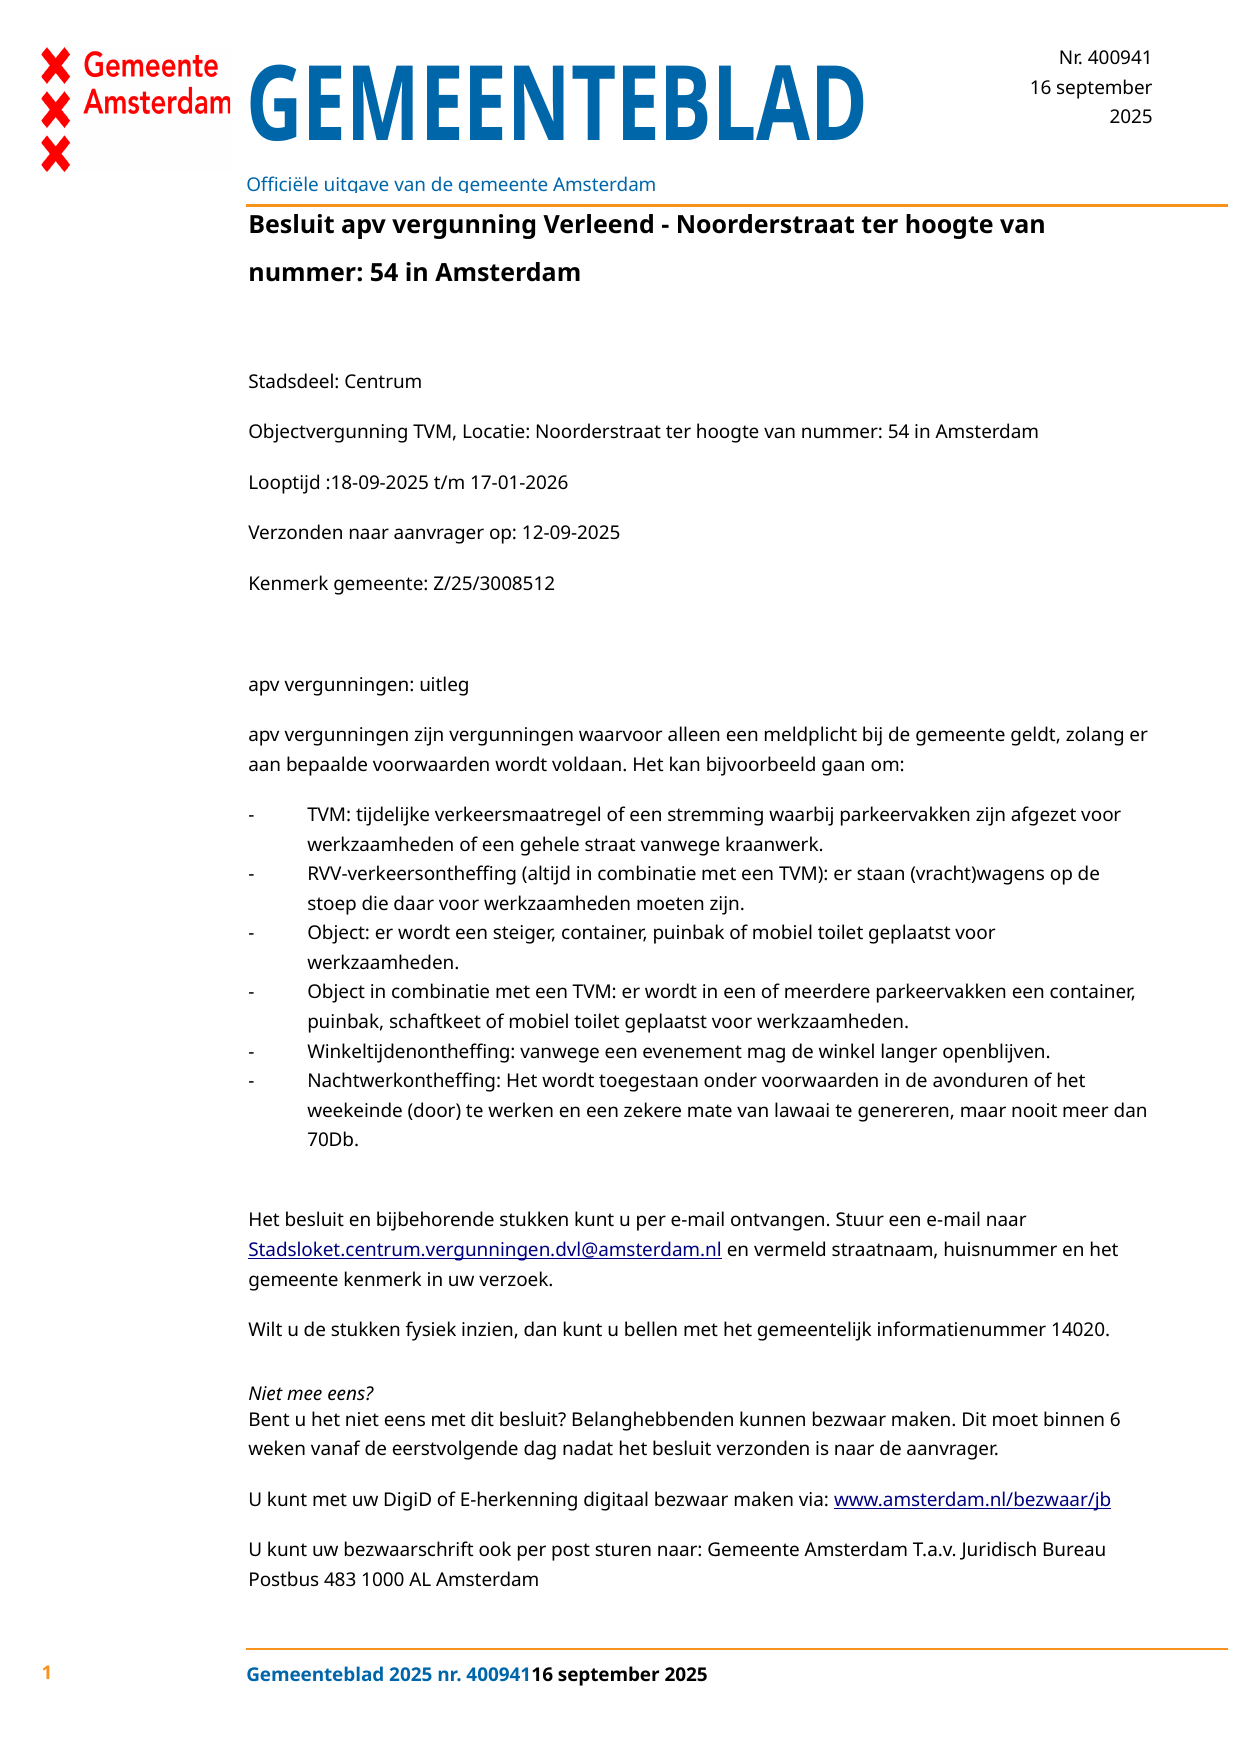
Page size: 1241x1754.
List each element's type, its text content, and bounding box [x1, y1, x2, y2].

text Besluit apv vergunning Verleend - Noorderstraat ter hoogte van nummer: 54 in Amsterdam [248, 207, 1152, 288]
list Object: er wordt een steiger, container, puinbak of mobiel toilet geplaatst voor werkzaamheden. [248, 919, 1152, 975]
text apv vergunningen: uitleg [248, 671, 1152, 697]
text Kenmerk gemeente: Z/25/3008512 [248, 570, 1152, 596]
text Het besluit en bijbehorende stukken kunt u per e-mail ontvangen. Stuur een e-mail naar Stadsloket.centrum.vergunningen.dvl@amsterdam.nl en vermeld straatnaam, huisnummer en het gemeente kenmerk in uw verzoek. [248, 1207, 1152, 1292]
text U kunt met uw DigiD of E-herkenning digitaal bezwaar maken via: www.amsterdam.nl/bezwaar/jb [248, 1486, 1152, 1512]
list TVM: tijdelijke verkeersmaatregel of een stremming waarbij parkeervakken zijn afgezet voor werkzaamheden of een gehele straat vanwege kraanwerk. [248, 801, 1152, 857]
text Looptijd :18-09-2025 t/m 17-01-2026 [248, 469, 1152, 495]
text Bent u het niet eens met dit besluit? Belanghebbenden kunnen bezwaar maken. Dit moet binnen 6 weken vanaf de eerstvolgende dag nadat het besluit verzonden is naar de aanvrager. [248, 1406, 1152, 1461]
text Objectvergunning TVM, Locatie: Noorderstraat ter hoogte van nummer: 54 in Amsterdam [248, 419, 1152, 444]
picture [41, 47, 231, 172]
list Object in combinatie met een TVM: er wordt in een of meerdere parkeervakken een container, puinbak, schaftkeet of mobiel toilet geplaatst voor werkzaamheden. [248, 979, 1152, 1034]
list Nachtwerkontheffing: Het wordt toegestaan onder voorwaarden in de avonduren of het weekeinde (door) te werken en een zekere mate van lawaai te genereren, maar nooit meer dan 70Db. [248, 1067, 1152, 1152]
list RVV-verkeersontheffing (altijd in combinatie met een TVM): er staan (vracht)wagens op de stoep die daar voor werkzaamheden moeten zijn. [248, 860, 1152, 916]
list Winkeltijdenontheffing: vanwege een evenement mag de winkel langer openblijven. [248, 1038, 1152, 1064]
text U kunt uw bezwaarschrift ook per post sturen naar: Gemeente Amsterdam T.a.v. Juridisch Bureau Postbus 483 1000 AL Amsterdam [248, 1536, 1152, 1592]
text Verzonden naar aanvrager op: 12-09-2025 [248, 519, 1152, 545]
text Niet mee eens? [248, 1380, 1152, 1406]
text Stadsdeel: Centrum [248, 368, 1152, 394]
text apv vergunningen zijn vergunningen waarvoor alleen een meldplicht bij de gemeente geldt, zolang er aan bepaalde voorwaarden wordt voldaan. Het kan bijvoorbeeld gaan om: [248, 721, 1152, 777]
text Wilt u de stukken fysiek inzien, dan kunt u bellen met het gemeentelijk informatienummer 14020. [248, 1316, 1152, 1342]
